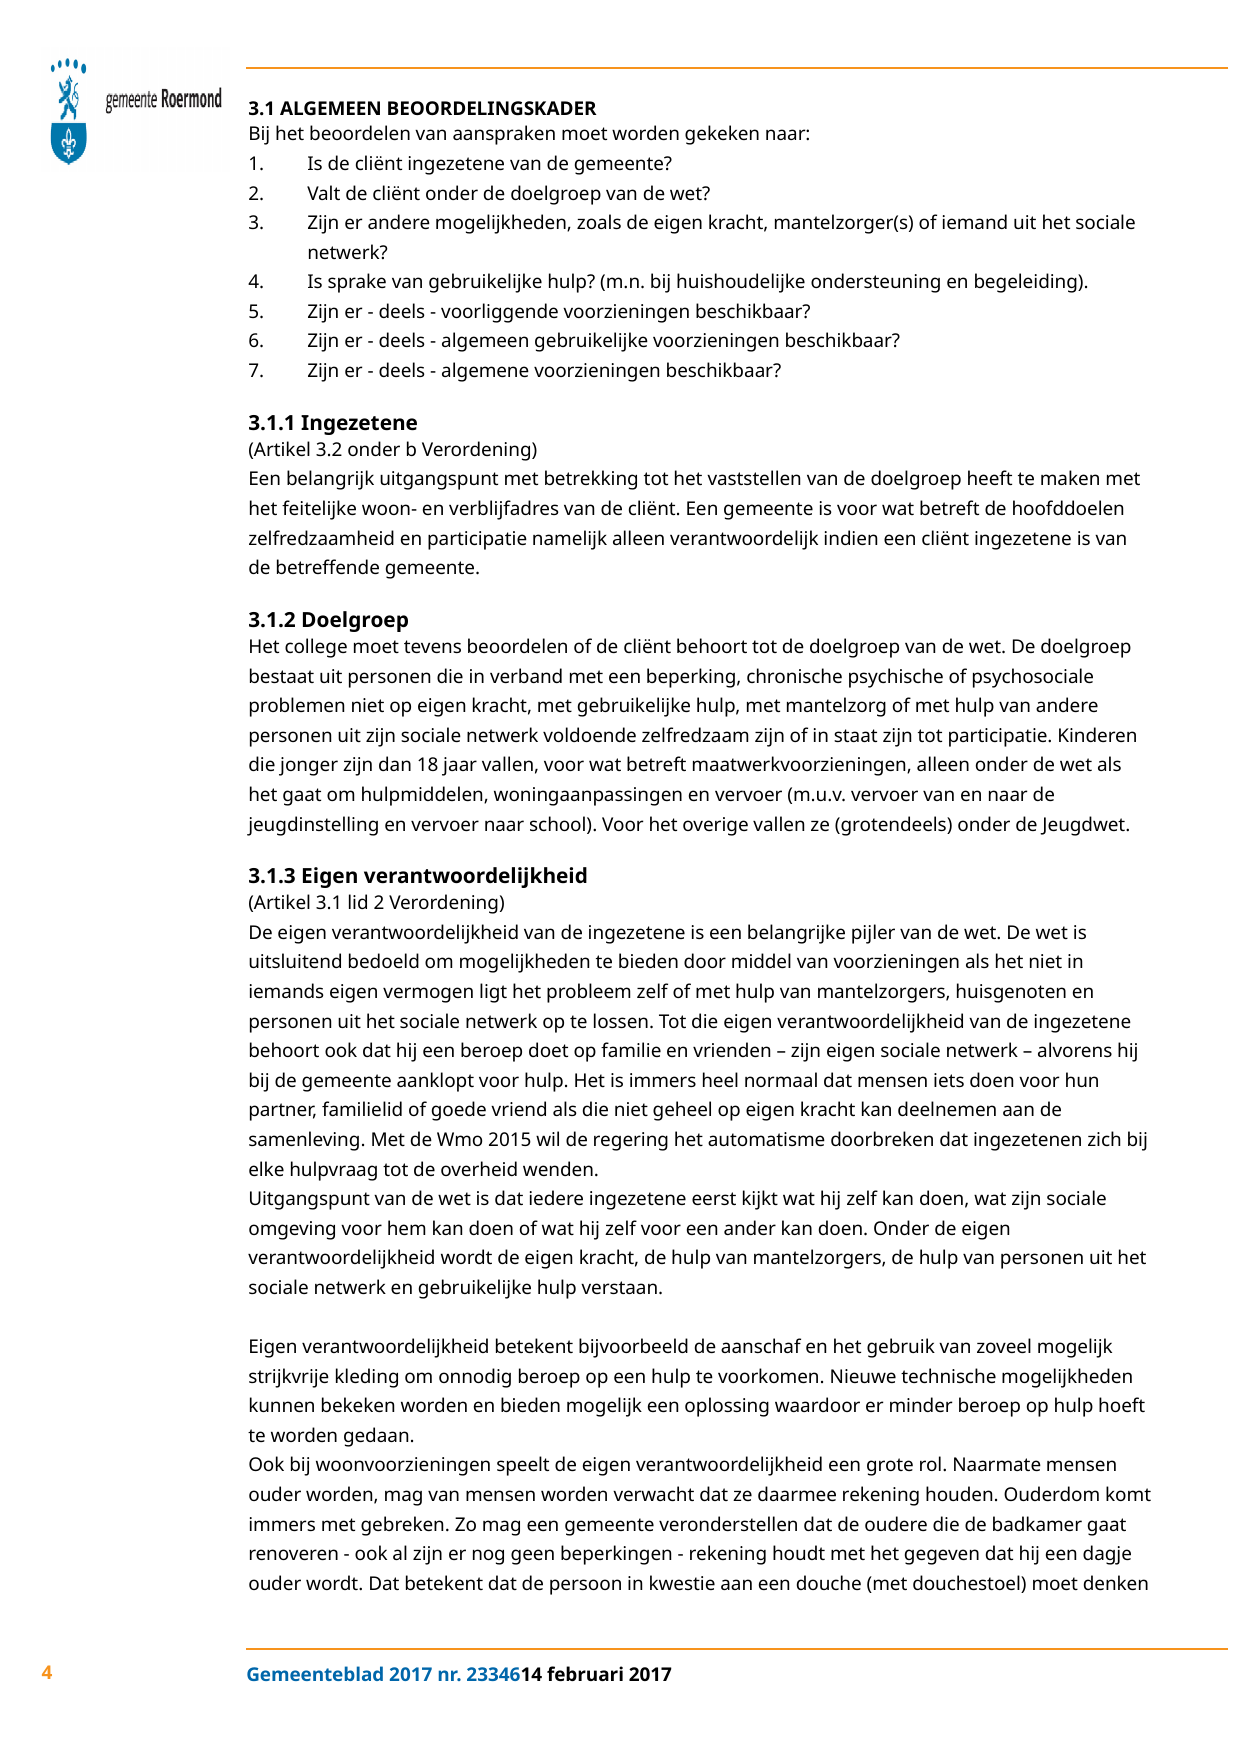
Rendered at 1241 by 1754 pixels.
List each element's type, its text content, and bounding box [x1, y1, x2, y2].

list Zijn er - deels - voorliggende voorzieningen beschikbaar? [248, 298, 1152, 324]
list Is de cliënt ingezetene van de gemeente? [248, 150, 1152, 176]
text Een belangrijk uitgangspunt met betrekking tot het vaststellen van de doelgroep heeft te maken met het feitelijke woon- en verblijfadres van de cliënt. Een gemeente is voor wat betreft de hoofddoelen zelfredzaamheid en participatie namelijk alleen verantwoordelijk indien een cliënt ingezetene is van de betreffende gemeente. [248, 466, 1152, 580]
text 3.1.1 Ingezetene [248, 408, 1152, 436]
text 3.1.3 Eigen verantwoordelijkheid [248, 861, 1152, 889]
list Zijn er - deels - algemene voorzieningen beschikbaar? [248, 357, 1152, 383]
text Uitgangspunt van de wet is dat iedere ingezetene eerst kijkt wat hij zelf kan doen, wat zijn sociale omgeving voor hem kan doen of wat hij zelf voor een ander kan doen. Onder de eigen verantwoordelijkheid wordt de eigen kracht, de hulp van mantelzorgers, de hulp van personen uit het sociale netwerk en gebruikelijke hulp verstaan. [248, 1185, 1152, 1300]
text De eigen verantwoordelijkheid van de ingezetene is een belangrijke pijler van de wet. De wet is uitsluitend bedoeld om mogelijkheden te bieden door middel van voorzieningen als het niet in iemands eigen vermogen ligt het probleem zelf of met hulp van mantelzorgers, huisgenoten en personen uit het sociale netwerk op te lossen. Tot die eigen verantwoordelijkheid van de ingezetene behoort ook dat hij een beroep doet op familie en vrienden – zijn eigen sociale netwerk – alvorens hij bij de gemeente aanklopt voor hulp. Het is immers heel normaal dat mensen iets doen voor hun partner, familielid of goede vriend als die niet geheel op eigen kracht kan deelnemen aan de samenleving. Met de Wmo 2015 wil de regering het automatisme doorbreken dat ingezetenen zich bij elke hulpvraag tot de overheid wenden. [248, 919, 1152, 1182]
list Zijn er andere mogelijkheden, zoals de eigen kracht, mantelzorger(s) of iemand uit het sociale netwerk? [248, 209, 1152, 264]
list Zijn er - deels - algemeen gebruikelijke voorzieningen beschikbaar? [248, 328, 1152, 353]
text (Artikel 3.1 lid 2 Verordening) [248, 889, 1152, 915]
text Het college moet tevens beoordelen of de cliënt behoort tot de doelgroep van de wet. De doelgroep bestaat uit personen die in verband met een beperking, chronische psychische of psychosociale problemen niet op eigen kracht, met gebruikelijke hulp, met mantelzorg of met hulp van andere personen uit zijn sociale netwerk voldoende zelfredzaam zijn of in staat zijn tot participatie. Kinderen die jonger zijn dan 18 jaar vallen, voor wat betreft maatwerkvoorzieningen, alleen onder de wet als het gaat om hulpmiddelen, woningaanpassingen en vervoer (m.u.v. vervoer van en naar de jeugdinstelling en vervoer naar school). Voor het overige vallen ze (grotendeels) onder de Jeugdwet. [248, 633, 1152, 836]
list Valt de cliënt onder de doelgroep van de wet? [248, 180, 1152, 205]
text Bij het beoordelen van aanspraken moet worden gekeken naar: [248, 121, 1152, 146]
text Ook bij woonvoorzieningen speelt de eigen verantwoordelijkheid een grote rol. Naarmate mensen ouder worden, mag van mensen worden verwacht dat ze daarmee rekening houden. Ouderdom komt immers met gebreken. Zo mag een gemeente veronderstellen dat de oudere die de badkamer gaat renoveren - ook al zijn er nog geen beperkingen - rekening houdt met het gegeven dat hij een dagje ouder wordt. Dat betekent dat de persoon in kwestie aan een douche (met douchestoel) moet denken [248, 1452, 1152, 1596]
text 3.1 ALGEMEEN BEOORDELINGSKADER [248, 95, 1152, 121]
text 3.1.2 Doelgroep [248, 605, 1152, 633]
picture [41, 47, 231, 172]
text Eigen verantwoordelijkheid betekent bijvoorbeeld de aanschaf en het gebruik van zoveel mogelijk strijkvrije kleding om onnodig beroep op een hulp te voorkomen. Nieuwe technische mogelijkheden kunnen bekeken worden en bieden mogelijk een oplossing waardoor er minder beroep op hulp hoeft te worden gedaan. [248, 1333, 1152, 1448]
list Is sprake van gebruikelijke hulp? (m.n. bij huishoudelijke ondersteuning en begeleiding). [248, 268, 1152, 294]
text (Artikel 3.2 onder b Verordening) [248, 436, 1152, 462]
